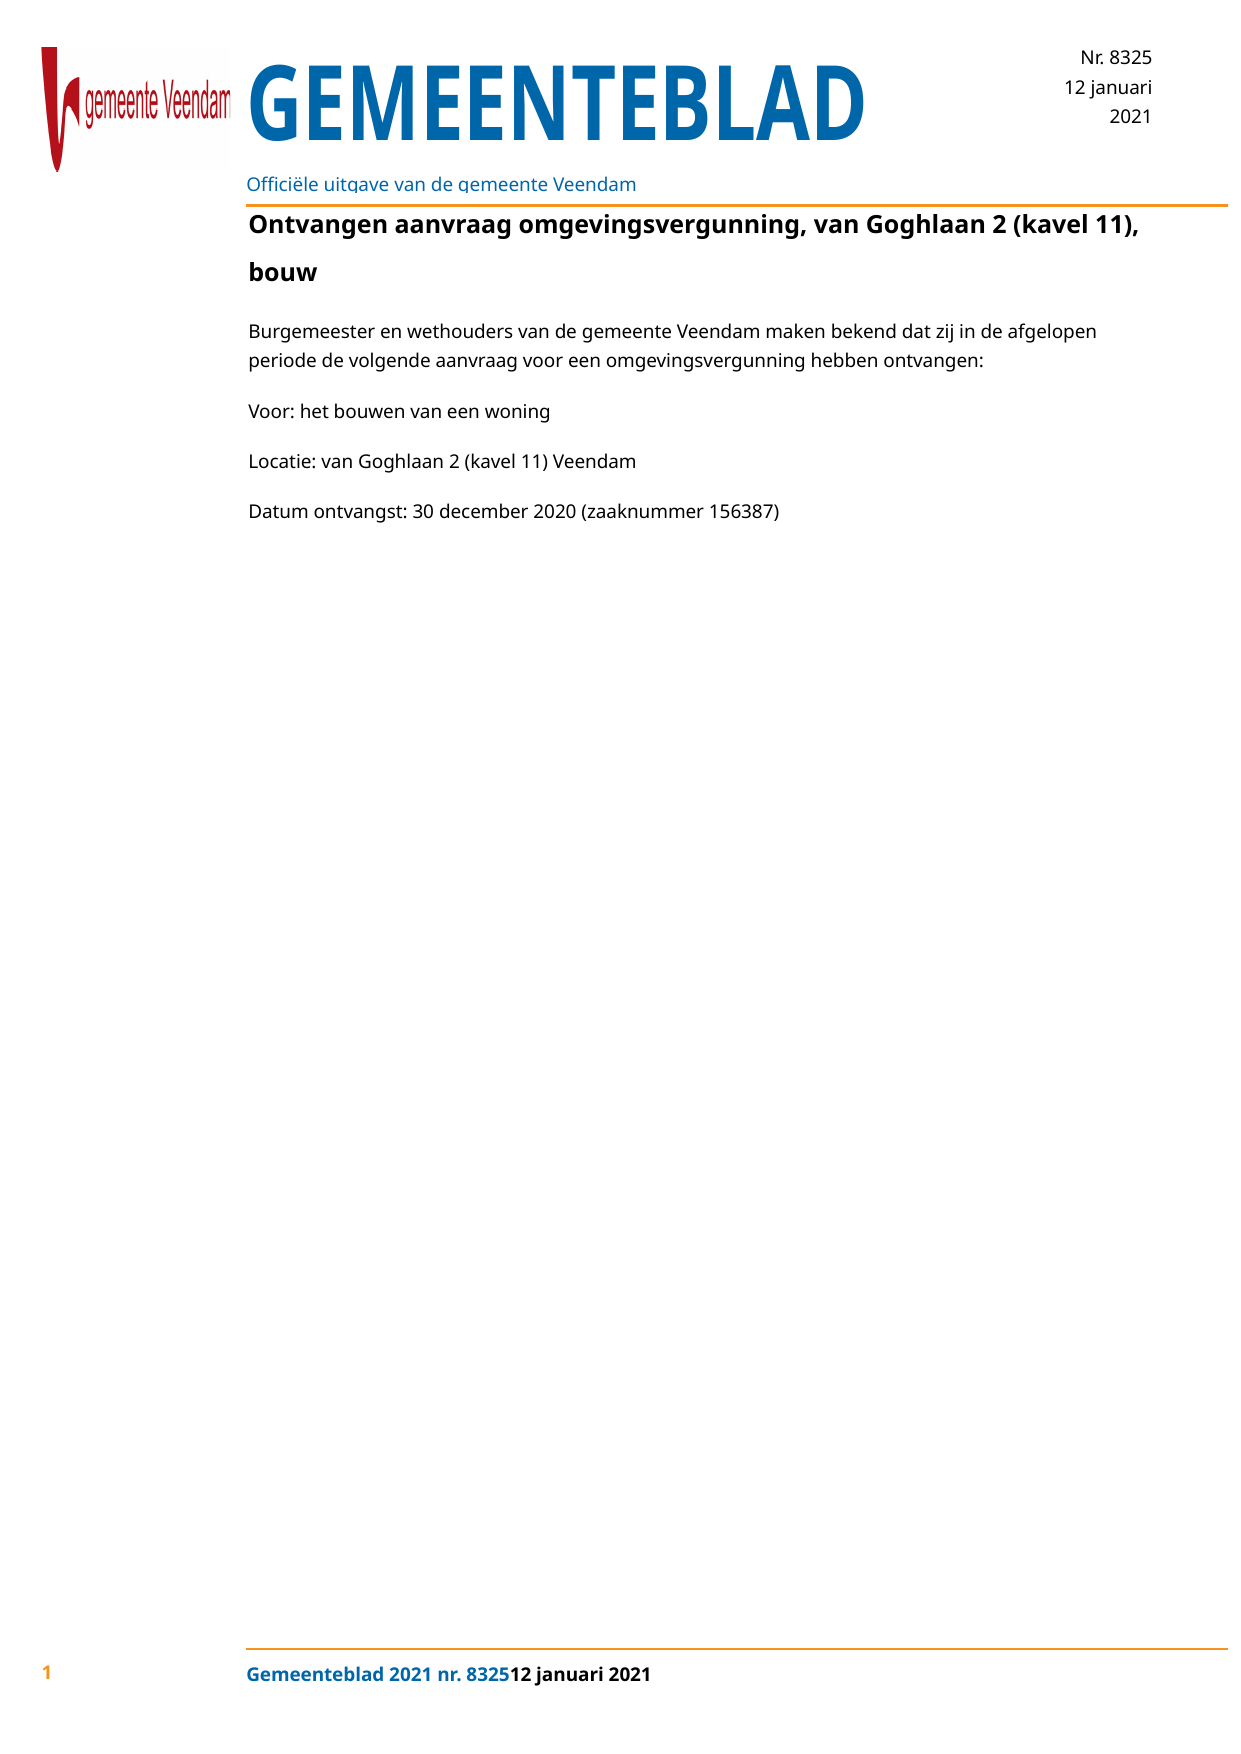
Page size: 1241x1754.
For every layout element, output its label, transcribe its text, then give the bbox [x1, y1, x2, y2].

picture [41, 47, 231, 172]
text Voor: het bouwen van een woning [248, 398, 1152, 424]
text Ontvangen aanvraag omgevingsvergunning, van Goghlaan 2 (kavel 11), bouw [248, 207, 1152, 288]
text Datum ontvangst: 30 december 2020 (zaaknummer 156387) [248, 499, 1152, 524]
text Locatie: van Goghlaan 2 (kavel 11) Veendam [248, 448, 1152, 474]
text Burgemeester en wethouders van de gemeente Veendam maken bekend dat zij in de afgelopen periode de volgende aanvraag voor een omgevingsvergunning hebben ontvangen: [248, 318, 1152, 373]
